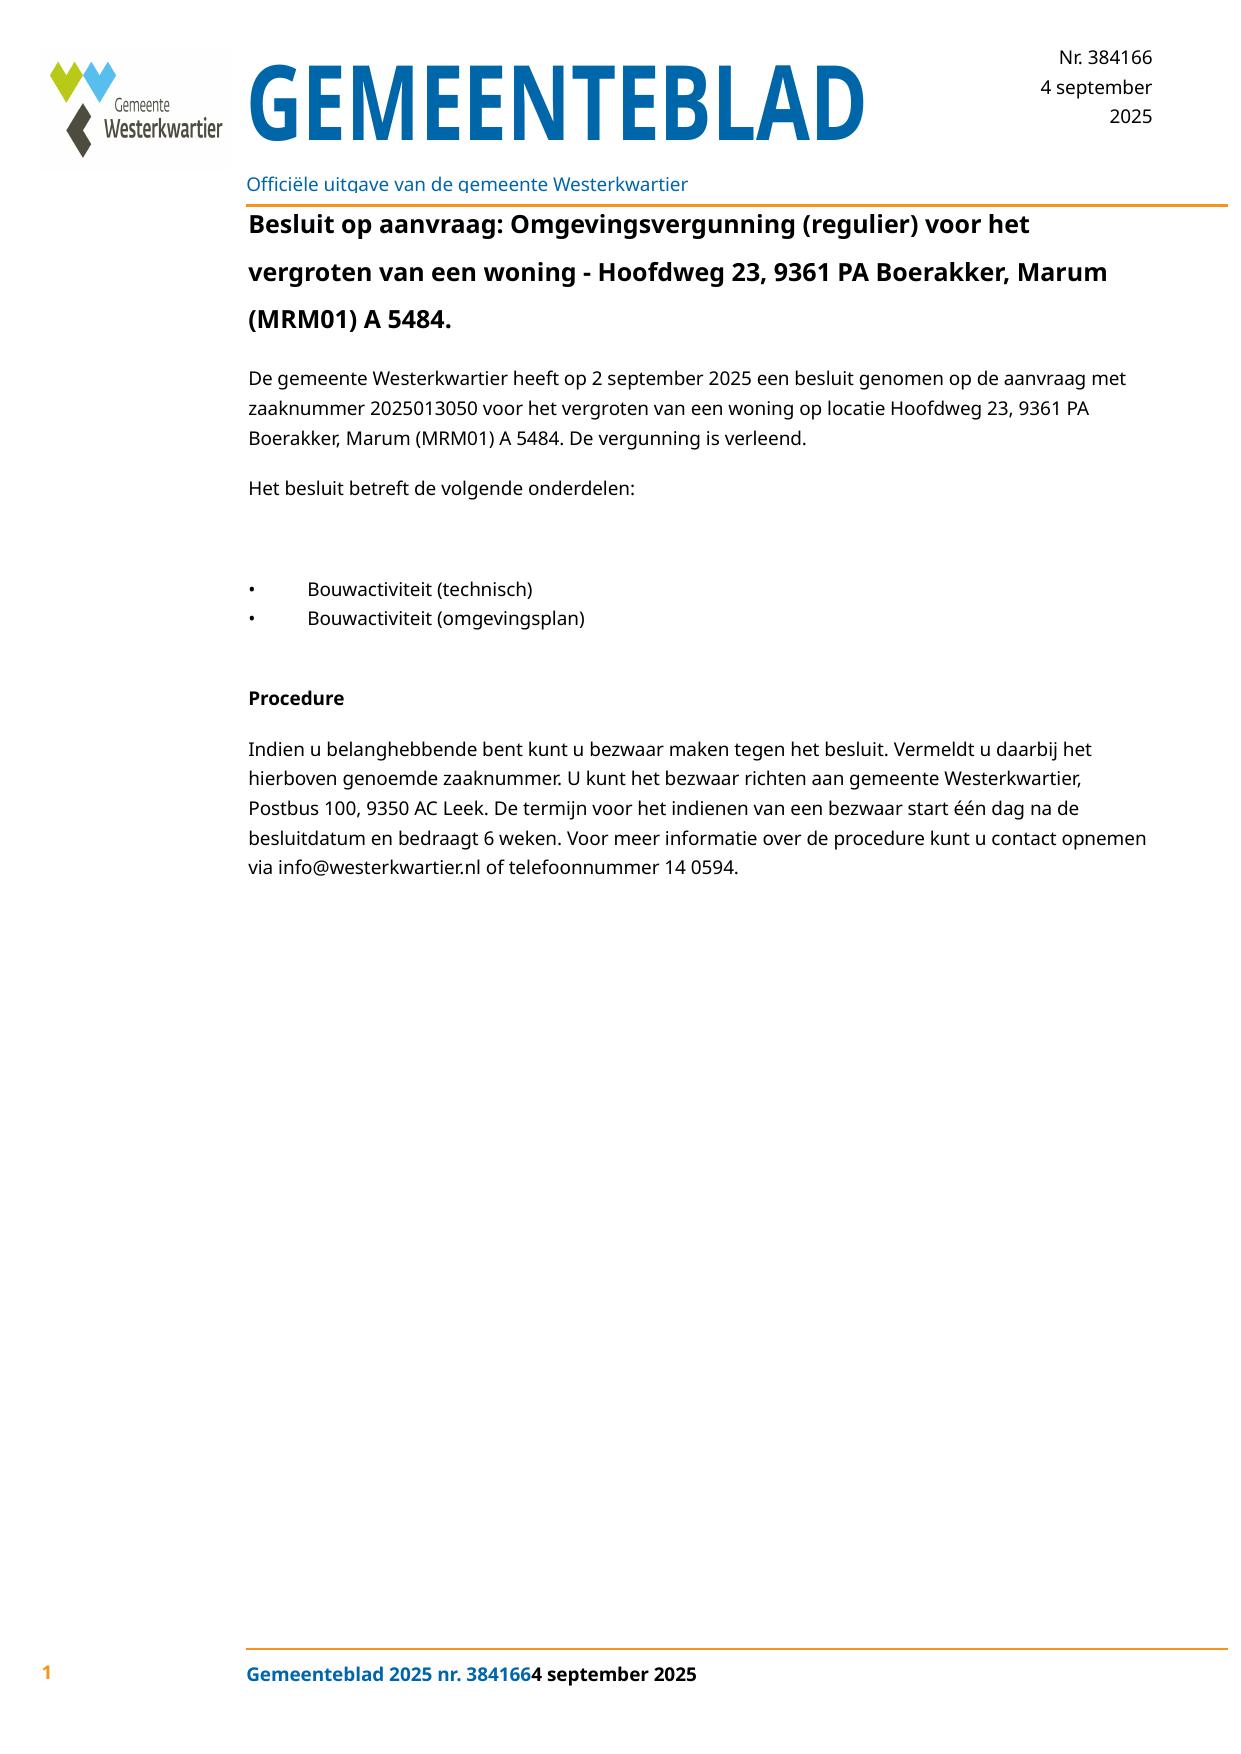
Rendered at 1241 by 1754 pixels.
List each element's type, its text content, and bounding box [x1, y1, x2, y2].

list Bouwactiviteit (technisch) [248, 576, 1152, 602]
list Bouwactiviteit (omgevingsplan) [248, 606, 1152, 631]
text De gemeente Westerkwartier heeft op 2 september 2025 een besluit genomen op de aanvraag met zaaknummer 2025013050 voor het vergroten van een woning op locatie Hoofdweg 23, 9361 PA Boerakker, Marum (MRM01) A 5484. De vergunning is verleend. [248, 366, 1152, 450]
text Procedure [248, 686, 1152, 711]
text Besluit op aanvraag: Omgevingsvergunning (regulier) voor het vergroten van een woning - Hoofdweg 23, 9361 PA Boerakker, Marum (MRM01) A 5484. [248, 207, 1152, 336]
picture [41, 47, 231, 172]
text Indien u belanghebbende bent kunt u bezwaar maken tegen het besluit. Vermeldt u daarbij het hierboven genoemde zaaknummer. U kunt het bezwaar richten aan gemeente Westerkwartier, Postbus 100, 9350 AC Leek. De termijn voor het indienen van een bezwaar start één dag na de besluitdatum en bedraagt 6 weken. Voor meer informatie over de procedure kunt u contact opnemen via info@westerkwartier.nl of telefoonnummer 14 0594. [248, 736, 1152, 880]
text Het besluit betreft de volgende onderdelen: [248, 475, 1152, 501]
